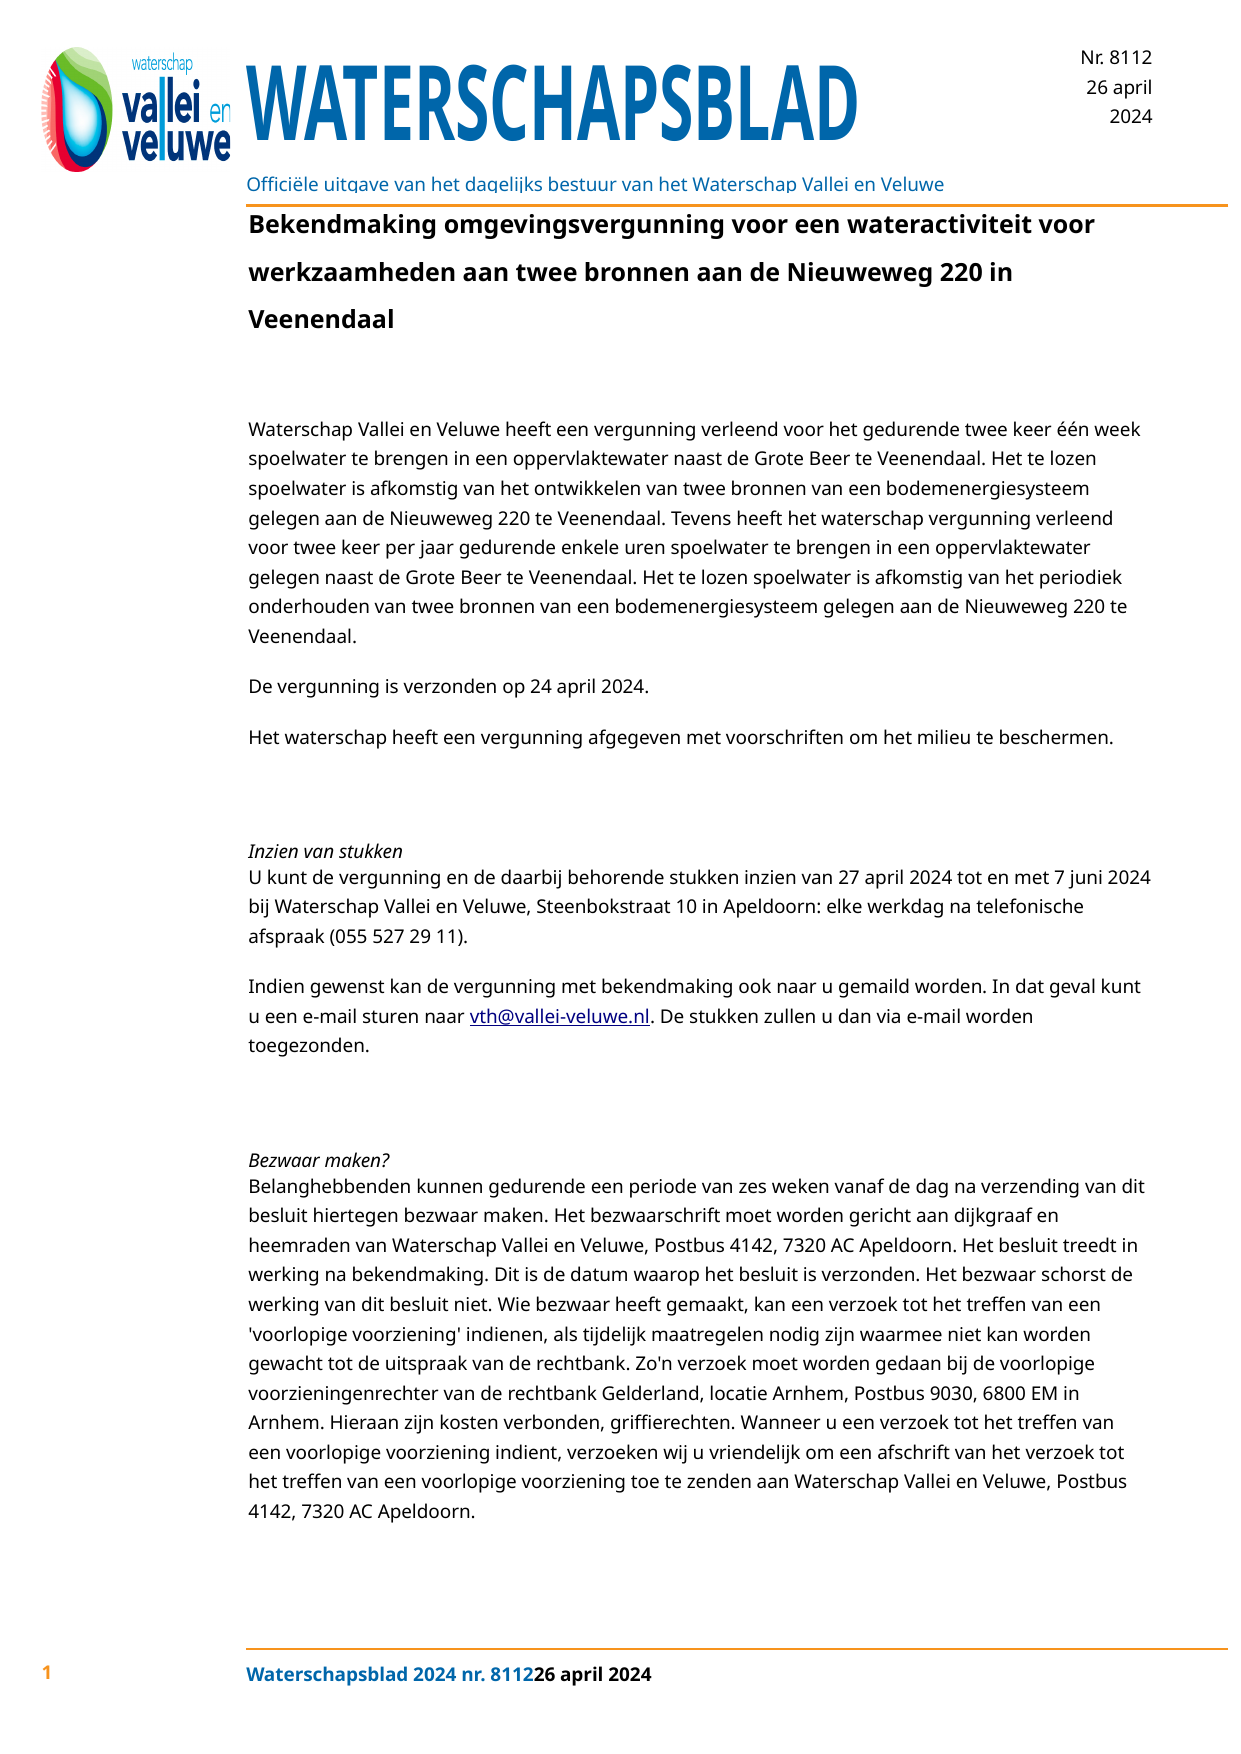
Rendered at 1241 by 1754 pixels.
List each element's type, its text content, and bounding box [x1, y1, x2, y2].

text De vergunning is verzonden op 24 april 2024. [248, 673, 1152, 699]
text Belanghebbenden kunnen gedurende een periode van zes weken vanaf de dag na verzending van dit besluit hiertegen bezwaar maken. Het bezwaarschrift moet worden gericht aan dijkgraaf en heemraden van Waterschap Vallei en Veluwe, Postbus 4142, 7320 AC Apeldoorn. Het besluit treedt in werking na bekendmaking. Dit is de datum waarop het besluit is verzonden. Het bezwaar schorst de werking van dit besluit niet. Wie bezwaar heeft gemaakt, kan een verzoek tot het treffen van een 'voorlopige voorziening' indienen, als tijdelijk maatregelen nodig zijn waarmee niet kan worden gewacht tot de uitspraak van de rechtbank. Zo'n verzoek moet worden gedaan bij de voorlopige voorzieningenrechter van de rechtbank Gelderland, locatie Arnhem, Postbus 9030, 6800 EM in Arnhem. Hieraan zijn kosten verbonden, griffierechten. Wanneer u een verzoek tot het treffen van een voorlopige voorziening indient, verzoeken wij u vriendelijk om een afschrift van het verzoek tot het treffen van een voorlopige voorziening toe te zenden aan Waterschap Vallei en Veluwe, Postbus 4142, 7320 AC Apeldoorn. [248, 1173, 1152, 1524]
text Indien gewenst kan de vergunning met bekendmaking ook naar u gemaild worden. In dat geval kunt u een e-mail sturen naar vth@vallei-veluwe.nl. De stukken zullen u dan via e-mail worden toegezonden. [248, 973, 1152, 1058]
picture [41, 47, 231, 172]
text U kunt de vergunning en de daarbij behorende stukken inzien van 27 april 2024 tot en met 7 juni 2024 bij Waterschap Vallei en Veluwe, Steenbokstraat 10 in Apeldoorn: elke werkdag na telefonische afspraak (055 527 29 11). [248, 864, 1152, 949]
text Waterschap Vallei en Veluwe heeft een vergunning verleend voor het gedurende twee keer één week spoelwater te brengen in een oppervlaktewater naast de Grote Beer te Veenendaal. Het te lozen spoelwater is afkomstig van het ontwikkelen van twee bronnen van een bodemenergiesysteem gelegen aan de Nieuweweg 220 te Veenendaal. Tevens heeft het waterschap vergunning verleend voor twee keer per jaar gedurende enkele uren spoelwater te brengen in een oppervlaktewater gelegen naast de Grote Beer te Veenendaal. Het te lozen spoelwater is afkomstig van het periodiek onderhouden van twee bronnen van een bodemenergiesysteem gelegen aan de Nieuweweg 220 te Veenendaal. [248, 416, 1152, 649]
text Het waterschap heeft een vergunning afgegeven met voorschriften om het milieu te beschermen. [248, 724, 1152, 749]
text Bezwaar maken? [248, 1147, 1152, 1173]
text Inzien van stukken [248, 838, 1152, 864]
text Bekendmaking omgevingsvergunning voor een wateractiviteit voor werkzaamheden aan twee bronnen aan de Nieuweweg 220 in Veenendaal [248, 207, 1152, 336]
